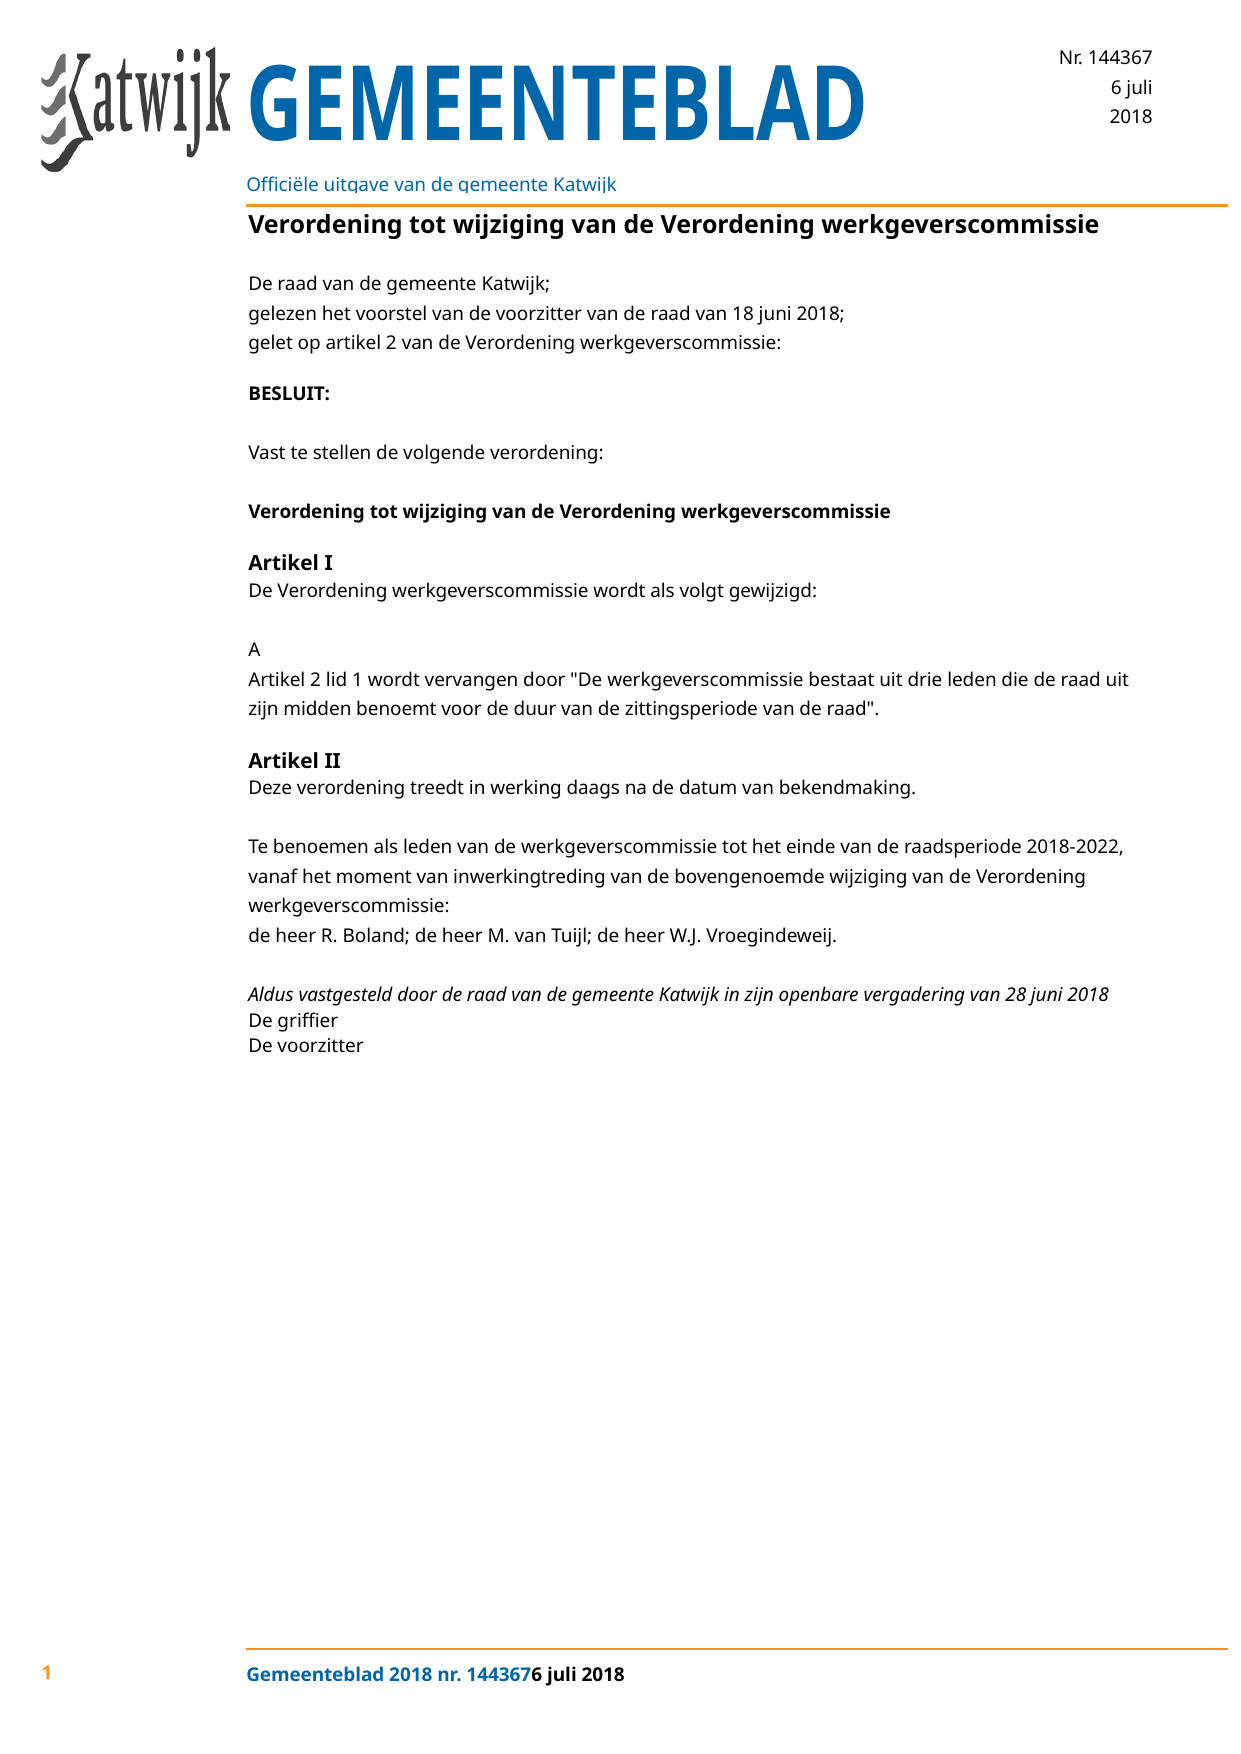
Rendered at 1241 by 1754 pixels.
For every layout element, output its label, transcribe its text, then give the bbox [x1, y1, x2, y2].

text Artikel I [248, 548, 1152, 577]
text Aldus vastgesteld door de raad van de gemeente Katwijk in zijn openbare vergadering van 28 juni 2018 [248, 981, 1152, 1007]
text Te benoemen als leden van de werkgeverscommissie tot het einde van de raadsperiode 2018-2022, vanaf het moment van inwerkingtreding van de bovengenoemde wijziging van de Verordening werkgeverscommissie: [248, 833, 1152, 918]
text De Verordening werkgeverscommissie wordt als volgt gewijzigd: [248, 577, 1152, 603]
text Artikel 2 lid 1 wordt vervangen door "De werkgeverscommissie bestaat uit drie leden die de raad uit zijn midden benoemt voor de duur van de zittingsperiode van de raad". [248, 666, 1152, 721]
text gelezen het voorstel van de voorzitter van de raad van 18 juni 2018; [248, 300, 1152, 326]
text Deze verordening treedt in werking daags na de datum van bekendmaking. [248, 774, 1152, 800]
text A [248, 636, 1152, 662]
text De griffier [248, 1007, 1152, 1033]
text BESLUIT: [248, 380, 1152, 406]
text De raad van de gemeente Katwijk; [248, 270, 1152, 296]
text De voorzitter [248, 1033, 1152, 1058]
text de heer R. Boland; de heer M. van Tuijl; de heer W.J. Vroegindeweij. [248, 922, 1152, 948]
text gelet op artikel 2 van de Verordening werkgeverscommissie: [248, 329, 1152, 355]
text Vast te stellen de volgende verordening: [248, 439, 1152, 465]
picture [41, 47, 231, 172]
text Verordening tot wijziging van de Verordening werkgeverscommissie [248, 498, 1152, 524]
text Artikel II [248, 746, 1152, 774]
text Verordening tot wijziging van de Verordening werkgeverscommissie [248, 207, 1152, 241]
